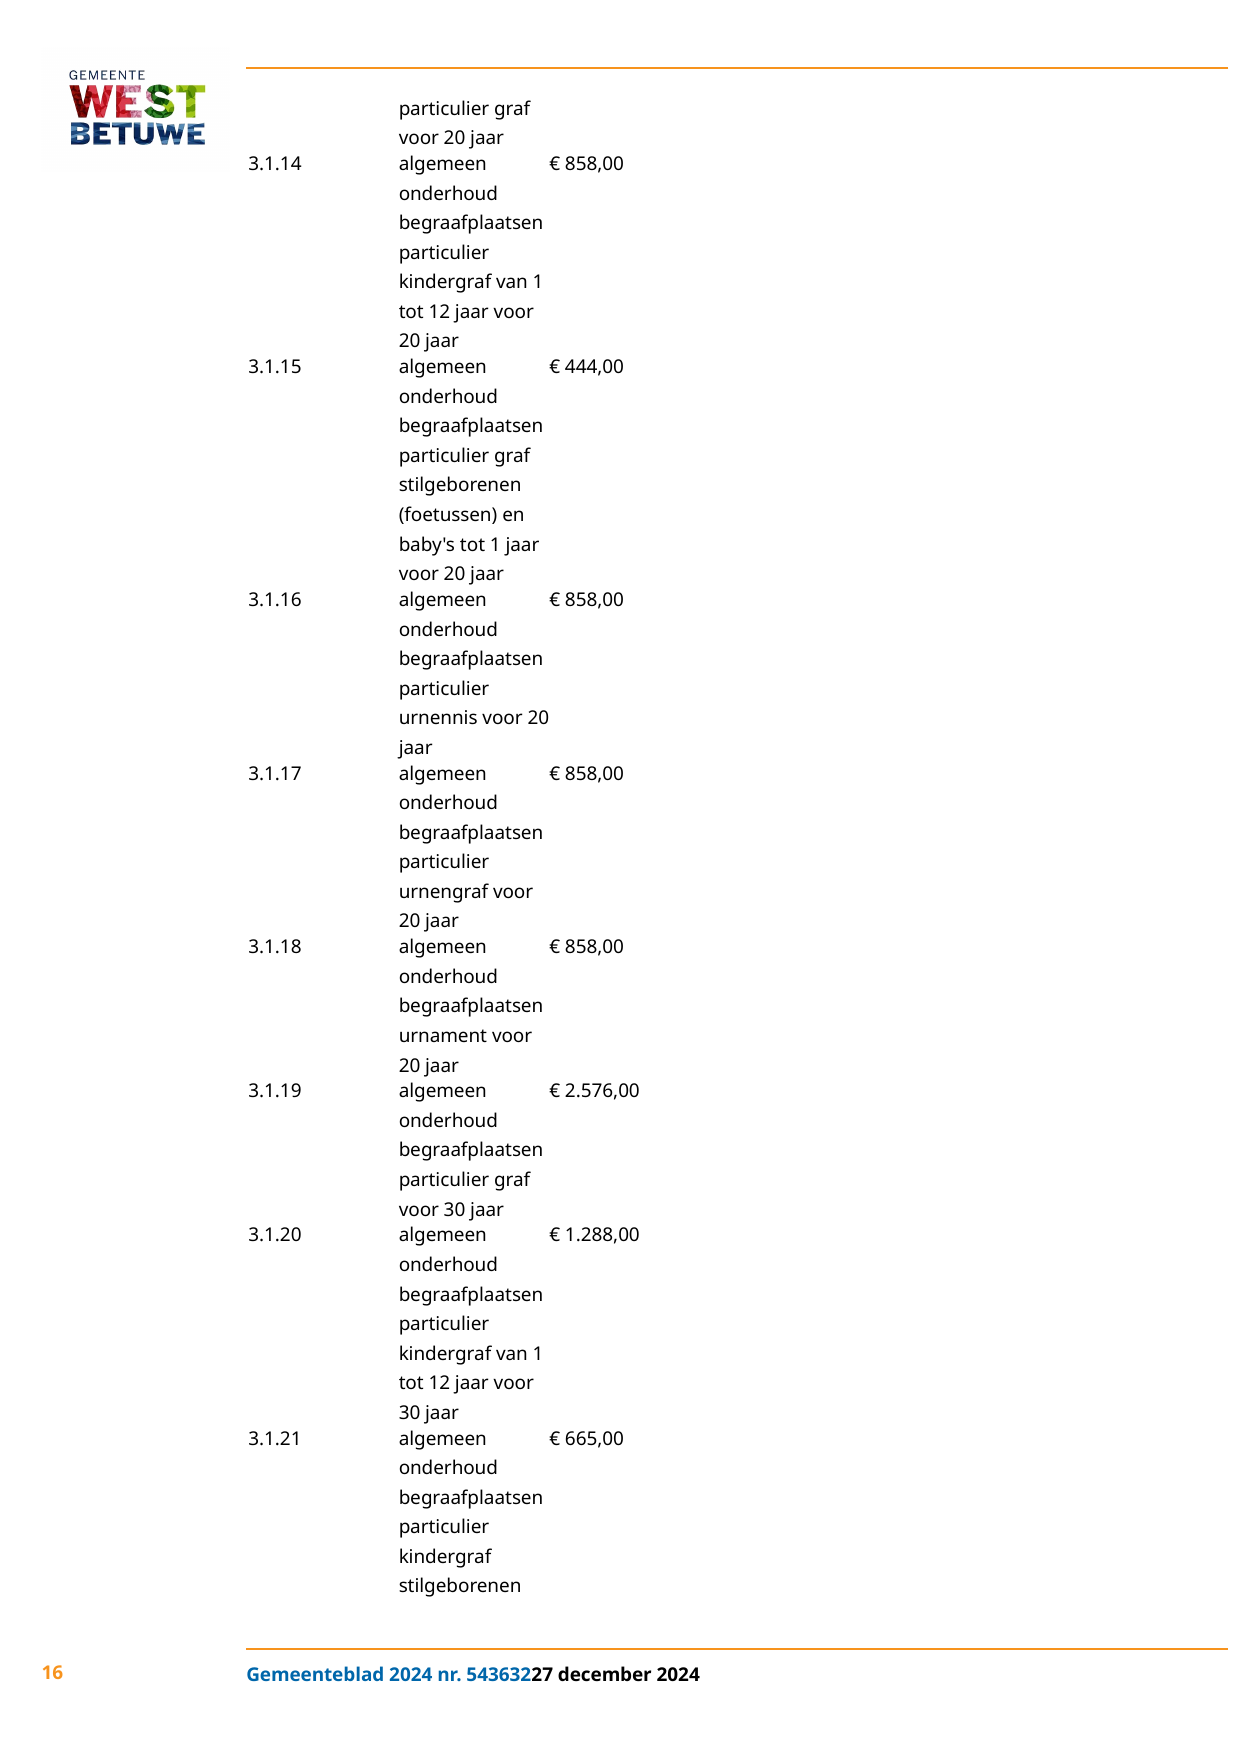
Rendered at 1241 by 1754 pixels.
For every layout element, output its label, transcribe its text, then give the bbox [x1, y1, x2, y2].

table_cell € 665,00 [549, 1425, 700, 1598]
table_cell 3.1.18 [248, 934, 398, 1077]
table_cell [549, 95, 700, 150]
table_cell algemeen onderhoud begraafplaatsen particulier urnennis voor 20 jaar [399, 586, 549, 760]
table_cell algemeen onderhoud begraafplaatsen particulier kindergraf van 1 tot 12 jaar voor 30 jaar [399, 1222, 549, 1425]
table_cell particulier graf voor 20 jaar [399, 95, 549, 150]
table_cell algemeen onderhoud begraafplaatsen particulier urnengraf voor 20 jaar [399, 760, 549, 933]
table_cell 3.1.17 [248, 760, 398, 933]
table_cell algemeen onderhoud begraafplaatsen particulier graf stilgeborenen (foetussen) en baby's tot 1 jaar voor 20 jaar [399, 353, 549, 586]
table_cell 3.1.20 [248, 1222, 398, 1425]
table_cell € 858,00 [549, 934, 700, 1077]
table_cell € 858,00 [549, 760, 700, 933]
table_cell 3.1.21 [248, 1425, 398, 1598]
table_cell algemeen onderhoud begraafplaatsen particulier kindergraf van 1 tot 12 jaar voor 20 jaar [399, 150, 549, 353]
table_cell 3.1.16 [248, 586, 398, 760]
table_cell 3.1.14 [248, 150, 398, 353]
table_cell algemeen onderhoud begraafplaatsen particulier graf voor 30 jaar [399, 1078, 549, 1222]
table_cell [248, 95, 398, 150]
table_cell € 1.288,00 [549, 1222, 700, 1425]
table_cell 3.1.15 [248, 353, 398, 586]
table_cell € 444,00 [549, 353, 700, 586]
table_cell € 858,00 [549, 150, 700, 353]
table_cell algemeen onderhoud begraafplaatsen particulier kindergraf stilgeborenen [399, 1425, 549, 1598]
table_cell € 858,00 [549, 586, 700, 760]
table_cell algemeen onderhoud begraafplaatsen urnament voor 20 jaar [399, 934, 549, 1077]
table_cell € 2.576,00 [549, 1078, 700, 1222]
picture [41, 47, 231, 172]
table_cell 3.1.19 [248, 1078, 398, 1222]
